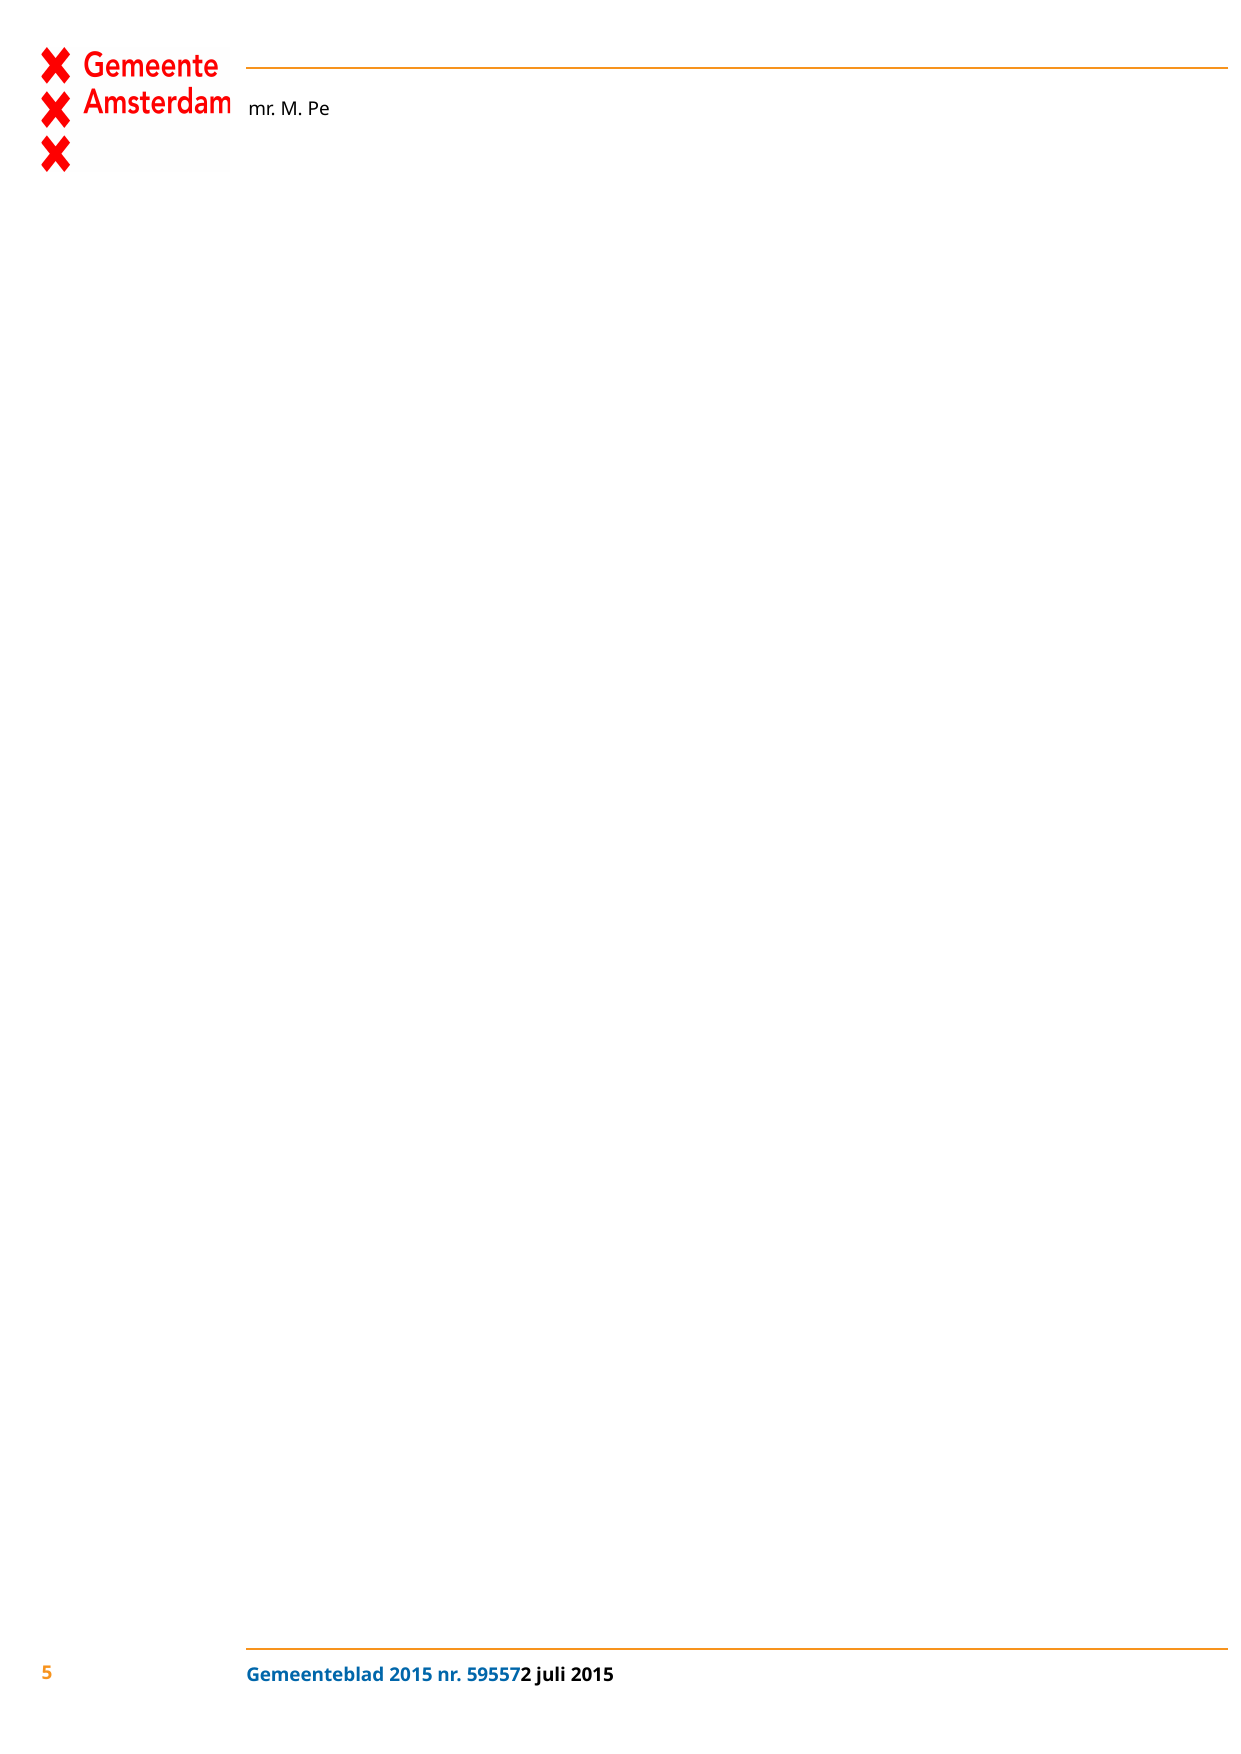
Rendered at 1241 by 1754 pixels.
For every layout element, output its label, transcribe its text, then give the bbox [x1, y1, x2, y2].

picture [41, 47, 231, 172]
text mr. M. Pe [248, 95, 1152, 121]
